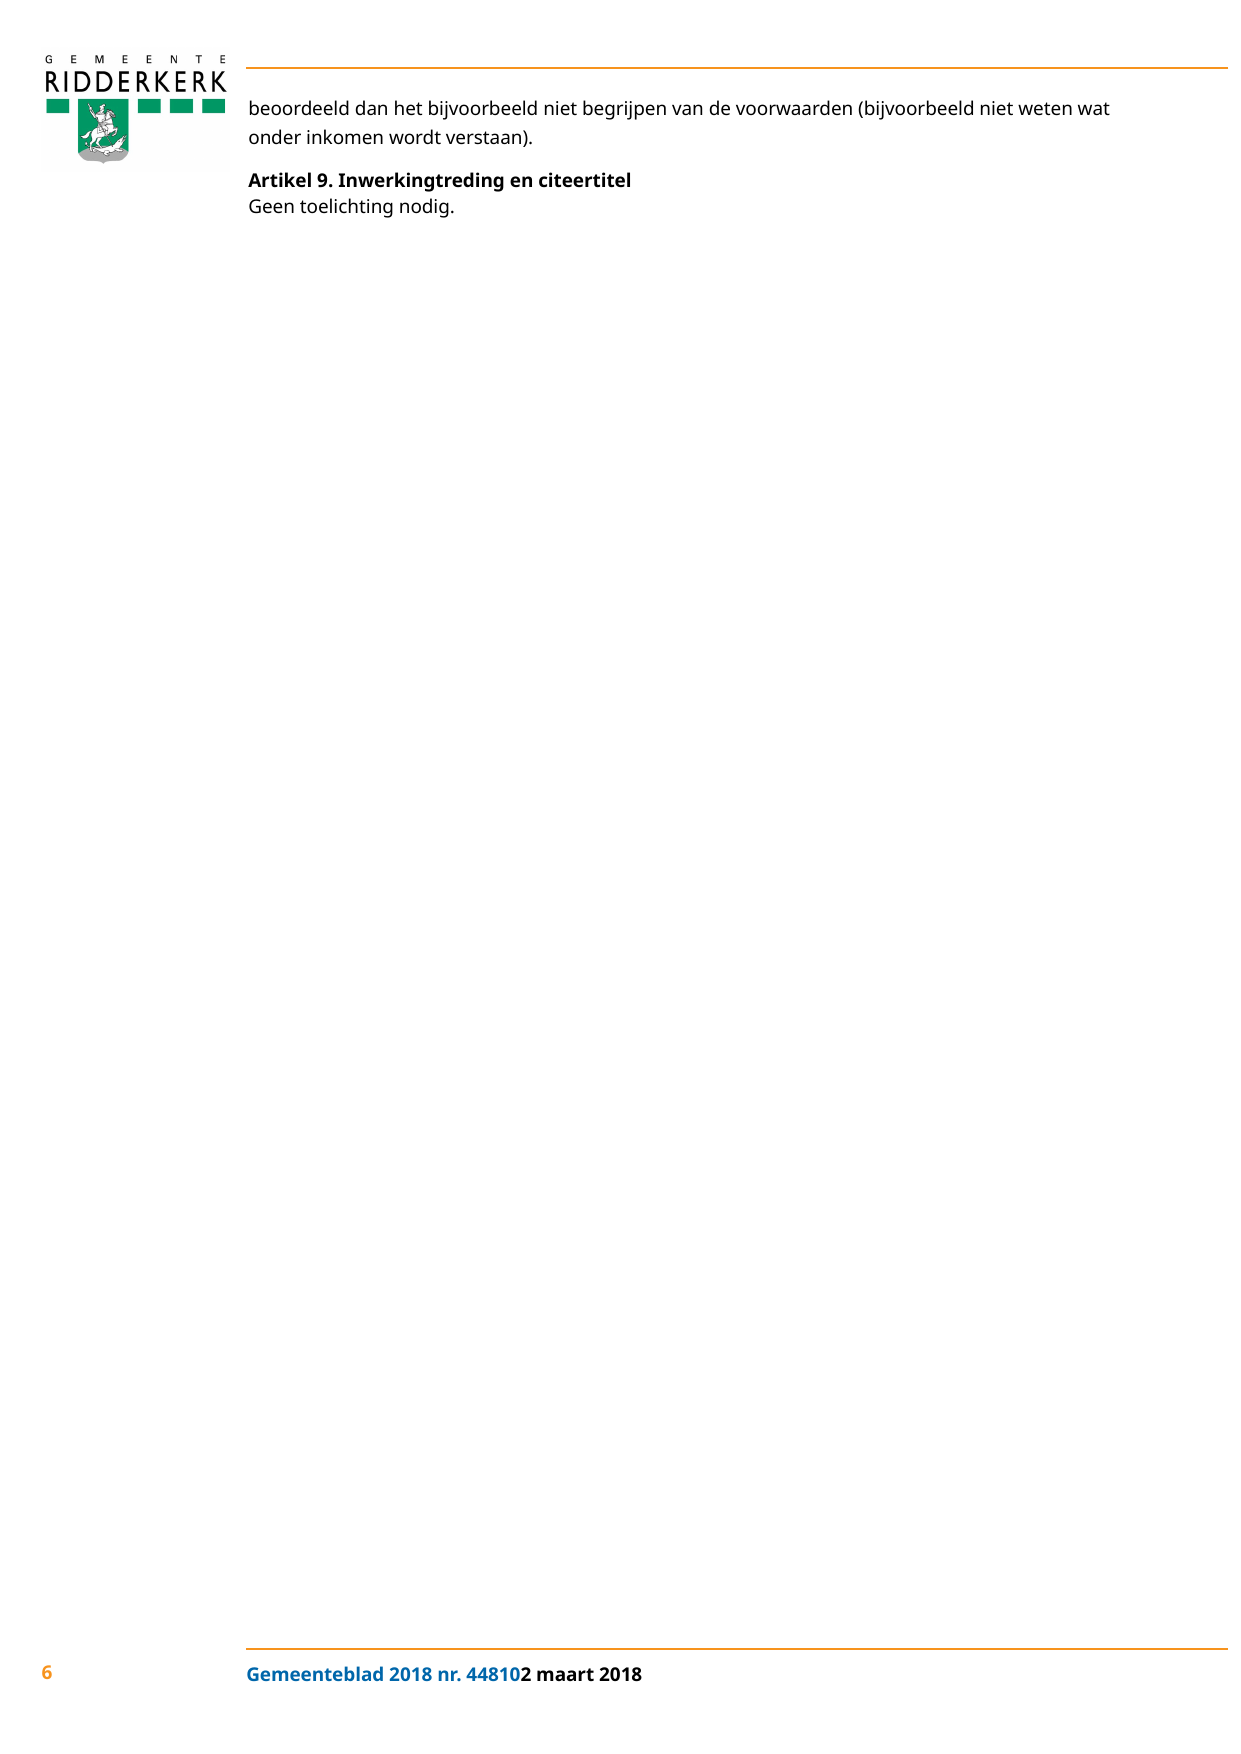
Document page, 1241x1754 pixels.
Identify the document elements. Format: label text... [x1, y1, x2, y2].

picture [41, 47, 231, 172]
text Geen toelichting nodig. [248, 193, 1152, 219]
text Artikel 9. Inwerkingtreding en citeertitel [248, 167, 1152, 193]
text beoordeeld dan het bijvoorbeeld niet begrijpen van de voorwaarden (bijvoorbeeld niet weten wat onder inkomen wordt verstaan). [248, 95, 1152, 150]
